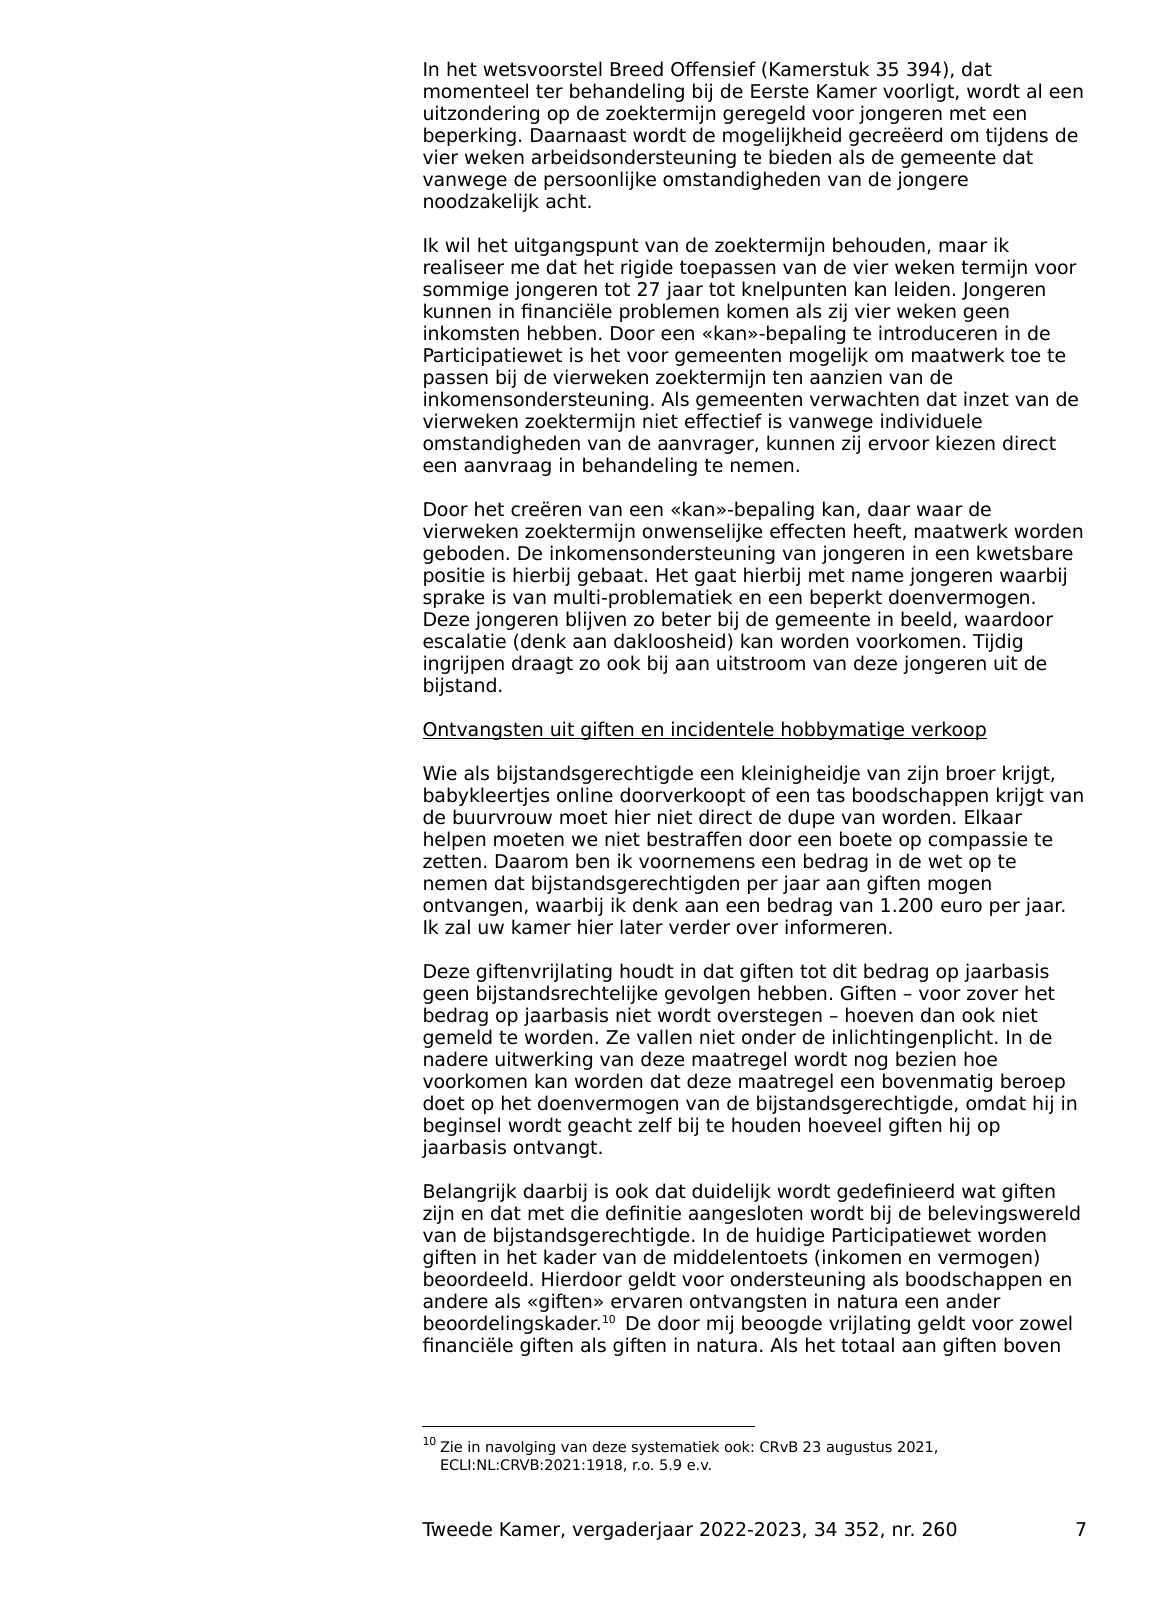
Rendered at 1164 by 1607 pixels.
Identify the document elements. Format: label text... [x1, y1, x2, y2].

text Door het creëren van een «kan»-bepaling kan, daar waar de vierweken zoektermijn onwenselijke effecten heeft, maatwerk worden geboden. De inkomensondersteuning van jongeren in een kwetsbare positie is hierbij gebaat. Het gaat hierbij met name jongeren waarbij sprake is van multi-problematiek en een beperkt doenvermogen. Deze jongeren blijven zo beter bij de gemeente in beeld, waardoor escalatie (denk aan dakloosheid) kan worden voorkomen. Tijdig ingrijpen draagt zo ook bij aan uitstroom van deze jongeren uit de bijstand. [422, 499, 1087, 697]
text Zie in navolging van deze systematiek ook: CRvB 23 augustus 2021, ECLI:NL:CRVB:2021:1918, r.o. 5.9 e.v. [422, 1435, 1087, 1474]
subtitle Ontvangsten uit giften en incidentele hobbymatige verkoop [422, 719, 1087, 741]
text Ik wil het uitgangspunt van de zoektermijn behouden, maar ik realiseer me dat het rigide toepassen van de vier weken termijn voor sommige jongeren tot 27 jaar tot knelpunten kan leiden. Jongeren kunnen in financiële problemen komen als zij vier weken geen inkomsten hebben. Door een «kan»-bepaling te introduceren in de Participatiewet is het voor gemeenten mogelijk om maatwerk toe te passen bij de vierweken zoektermijn ten aanzien van de inkomensondersteuning. Als gemeenten verwachten dat inzet van de vierweken zoektermijn niet effectief is vanwege individuele omstandigheden van de aanvrager, kunnen zij ervoor kiezen direct een aanvraag in behandeling te nemen. [422, 235, 1087, 477]
text In het wetsvoorstel Breed Offensief (Kamerstuk 35 394), dat momenteel ter behandeling bij de Eerste Kamer voorligt, wordt al een uitzondering op de zoektermijn geregeld voor jongeren met een beperking. Daarnaast wordt de mogelijkheid gecreëerd om tijdens de vier weken arbeidsondersteuning te bieden als de gemeente dat vanwege de persoonlijke omstandigheden van de jongere noodzakelijk acht. [422, 59, 1087, 213]
text Deze giftenvrijlating houdt in dat giften tot dit bedrag op jaarbasis geen bijstandsrechtelijke gevolgen hebben. Giften – voor zover het bedrag op jaarbasis niet wordt overstegen – hoeven dan ook niet gemeld te worden. Ze vallen niet onder de inlichtingenplicht. In de nadere uitwerking van deze maatregel wordt nog bezien hoe voorkomen kan worden dat deze maatregel een bovenmatig beroep doet op het doenvermogen van de bijstandsgerechtigde, omdat hij in beginsel wordt geacht zelf bij te houden hoeveel giften hij op jaarbasis ontvangt. [422, 961, 1087, 1159]
text Wie als bijstandsgerechtigde een kleinigheidje van zijn broer krijgt, babykleertjes online doorverkoopt of een tas boodschappen krijgt van de buurvrouw moet hier niet direct de dupe van worden. Elkaar helpen moeten we niet bestraffen door een boete op compassie te zetten. Daarom ben ik voornemens een bedrag in de wet op te nemen dat bijstandsgerechtigden per jaar aan giften mogen ontvangen, waarbij ik denk aan een bedrag van 1.200 euro per jaar. Ik zal uw kamer hier later verder over informeren. [422, 763, 1087, 939]
text Belangrijk daarbij is ook dat duidelijk wordt gedefinieerd wat giften zijn en dat met die definitie aangesloten wordt bij de belevingswereld van de bijstandsgerechtigde. In de huidige Participatiewet worden giften in het kader van de middelentoets (inkomen en vermogen) beoordeeld. Hierdoor geldt voor ondersteuning als boodschappen en andere als «giften» ervaren ontvangsten in natura een ander beoordelingskader. De door mij beoogde vrijlating geldt voor zowel financiële giften als giften in natura. Als het totaal aan giften boven [422, 1181, 1087, 1357]
